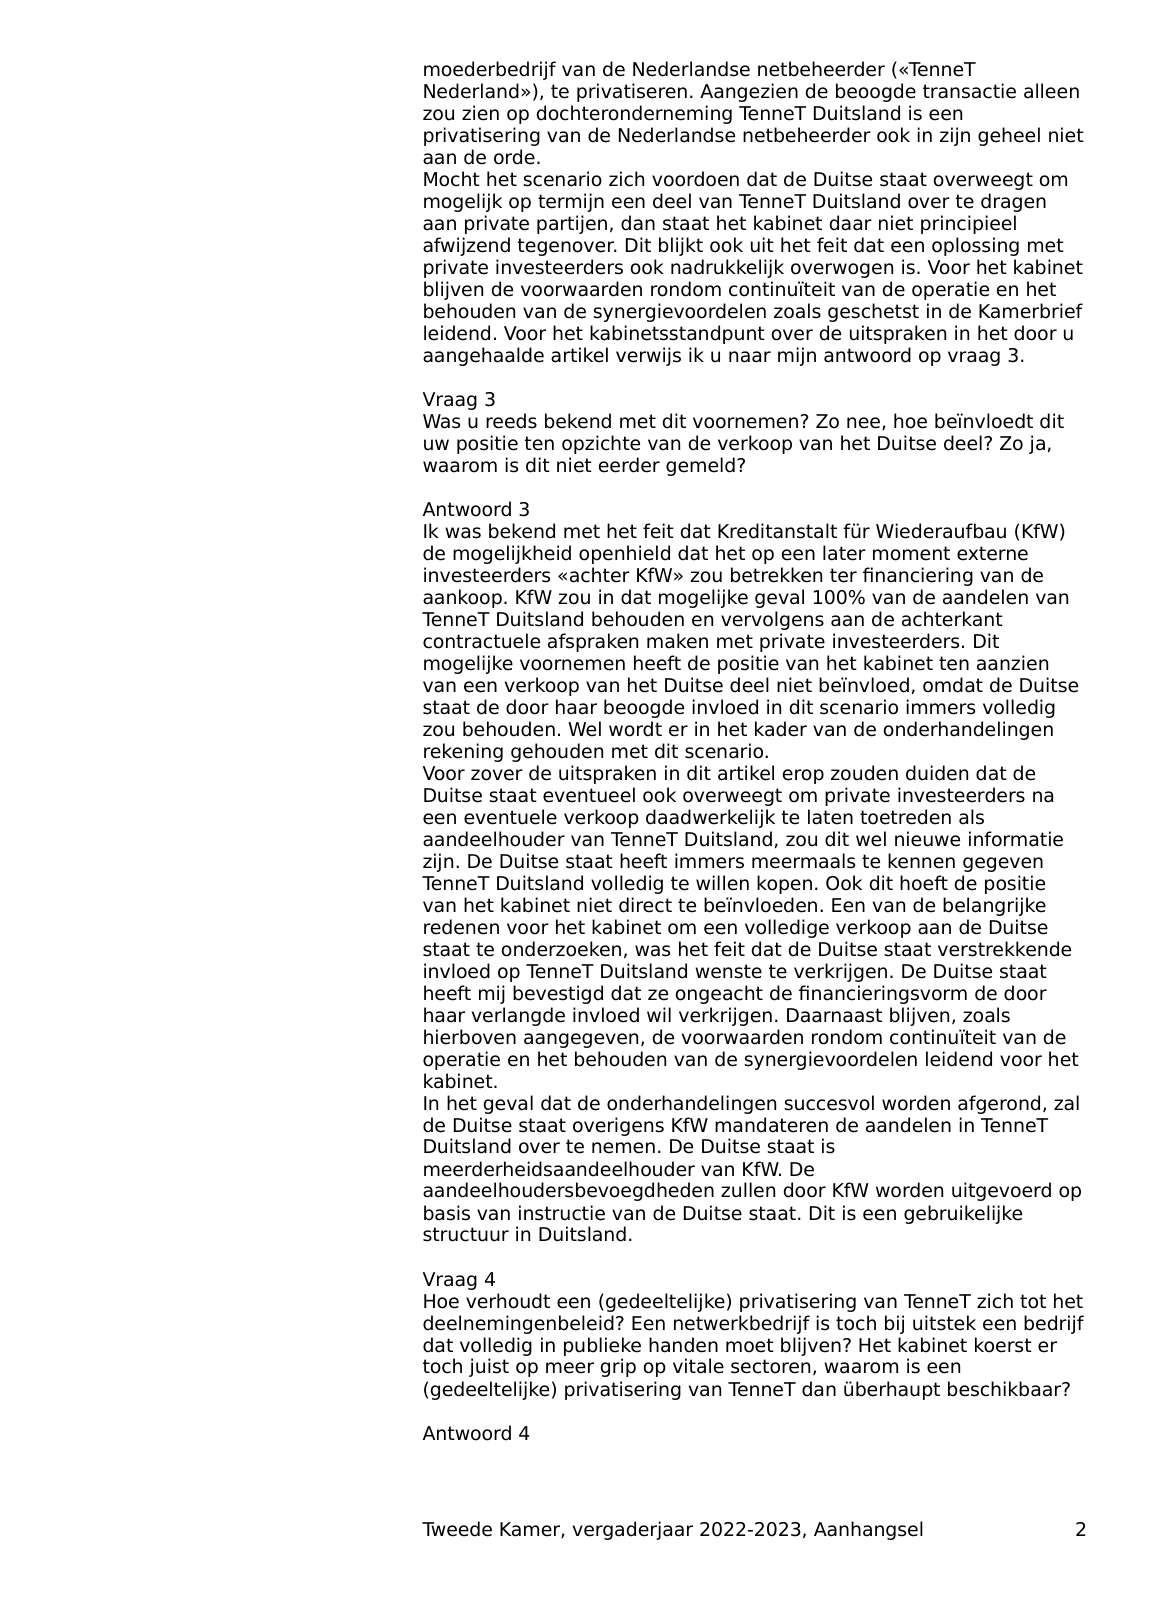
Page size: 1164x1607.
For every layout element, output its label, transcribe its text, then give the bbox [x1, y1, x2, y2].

text Voor zover de uitspraken in dit artikel erop zouden duiden dat de Duitse staat eventueel ook overweegt om private investeerders na een eventuele verkoop daadwerkelijk te laten toetreden als aandeelhouder van TenneT Duitsland, zou dit wel nieuwe informatie zijn. De Duitse staat heeft immers meermaals te kennen gegeven TenneT Duitsland volledig te willen kopen. Ook dit hoeft de positie van het kabinet niet direct te beïnvloeden. Een van de belangrijke redenen voor het kabinet om een volledige verkoop aan de Duitse staat te onderzoeken, was het feit dat de Duitse staat verstrekkende invloed op TenneT Duitsland wenste te verkrijgen. De Duitse staat heeft mij bevestigd dat ze ongeacht de financieringsvorm de door haar verlangde invloed wil verkrijgen. Daarnaast blijven, zoals hierboven aangegeven, de voorwaarden rondom continuïteit van de operatie en het behouden van de synergievoordelen leidend voor het kabinet. [422, 763, 1087, 1092]
text Vraag 3 [422, 389, 1087, 411]
text Antwoord 4 [422, 1423, 1087, 1444]
text In het geval dat de onderhandelingen succesvol worden afgerond, zal de Duitse staat overigens KfW mandateren de aandelen in TenneT Duitsland over te nemen. De Duitse staat is meerderheidsaandeelhouder van KfW. De aandeelhoudersbevoegdheden zullen door KfW worden uitgevoerd op basis van instructie van de Duitse staat. Dit is een gebruikelijke structuur in Duitsland. [422, 1092, 1087, 1246]
text Antwoord 3 [422, 499, 1087, 521]
text moederbedrijf van de Nederlandse netbeheerder («TenneT Nederland»), te privatiseren. Aangezien de beoogde transactie alleen zou zien op dochteronderneming TenneT Duitsland is een privatisering van de Nederlandse netbeheerder ook in zijn geheel niet aan de orde. [422, 59, 1087, 169]
text Was u reeds bekend met dit voornemen? Zo nee, hoe beïnvloedt dit uw positie ten opzichte van de verkoop van het Duitse deel? Zo ja, waarom is dit niet eerder gemeld? [422, 411, 1087, 477]
text Hoe verhoudt een (gedeeltelijke) privatisering van TenneT zich tot het deelnemingenbeleid? Een netwerkbedrijf is toch bij uitstek een bedrijf dat volledig in publieke handen moet blijven? Het kabinet koerst er toch juist op meer grip op vitale sectoren, waarom is een (gedeeltelijke) privatisering van TenneT dan überhaupt beschikbaar? [422, 1291, 1087, 1400]
text Mocht het scenario zich voordoen dat de Duitse staat overweegt om mogelijk op termijn een deel van TenneT Duitsland over te dragen aan private partijen, dan staat het kabinet daar niet principieel afwijzend tegenover. Dit blijkt ook uit het feit dat een oplossing met private investeerders ook nadrukkelijk overwogen is. Voor het kabinet blijven de voorwaarden rondom continuïteit van de operatie en het behouden van de synergievoordelen zoals geschetst in de Kamerbrief leidend. Voor het kabinetsstandpunt over de uitspraken in het door u aangehaalde artikel verwijs ik u naar mijn antwoord op vraag 3. [422, 169, 1087, 367]
text Ik was bekend met het feit dat Kreditanstalt für Wiederaufbau (KfW) de mogelijkheid openhield dat het op een later moment externe investeerders «achter KfW» zou betrekken ter financiering van de aankoop. KfW zou in dat mogelijke geval 100% van de aandelen van TenneT Duitsland behouden en vervolgens aan de achterkant contractuele afspraken maken met private investeerders. Dit mogelijke voornemen heeft de positie van het kabinet ten aanzien van een verkoop van het Duitse deel niet beïnvloed, omdat de Duitse staat de door haar beoogde invloed in dit scenario immers volledig zou behouden. Wel wordt er in het kader van de onderhandelingen rekening gehouden met dit scenario. [422, 521, 1087, 763]
text Vraag 4 [422, 1268, 1087, 1291]
